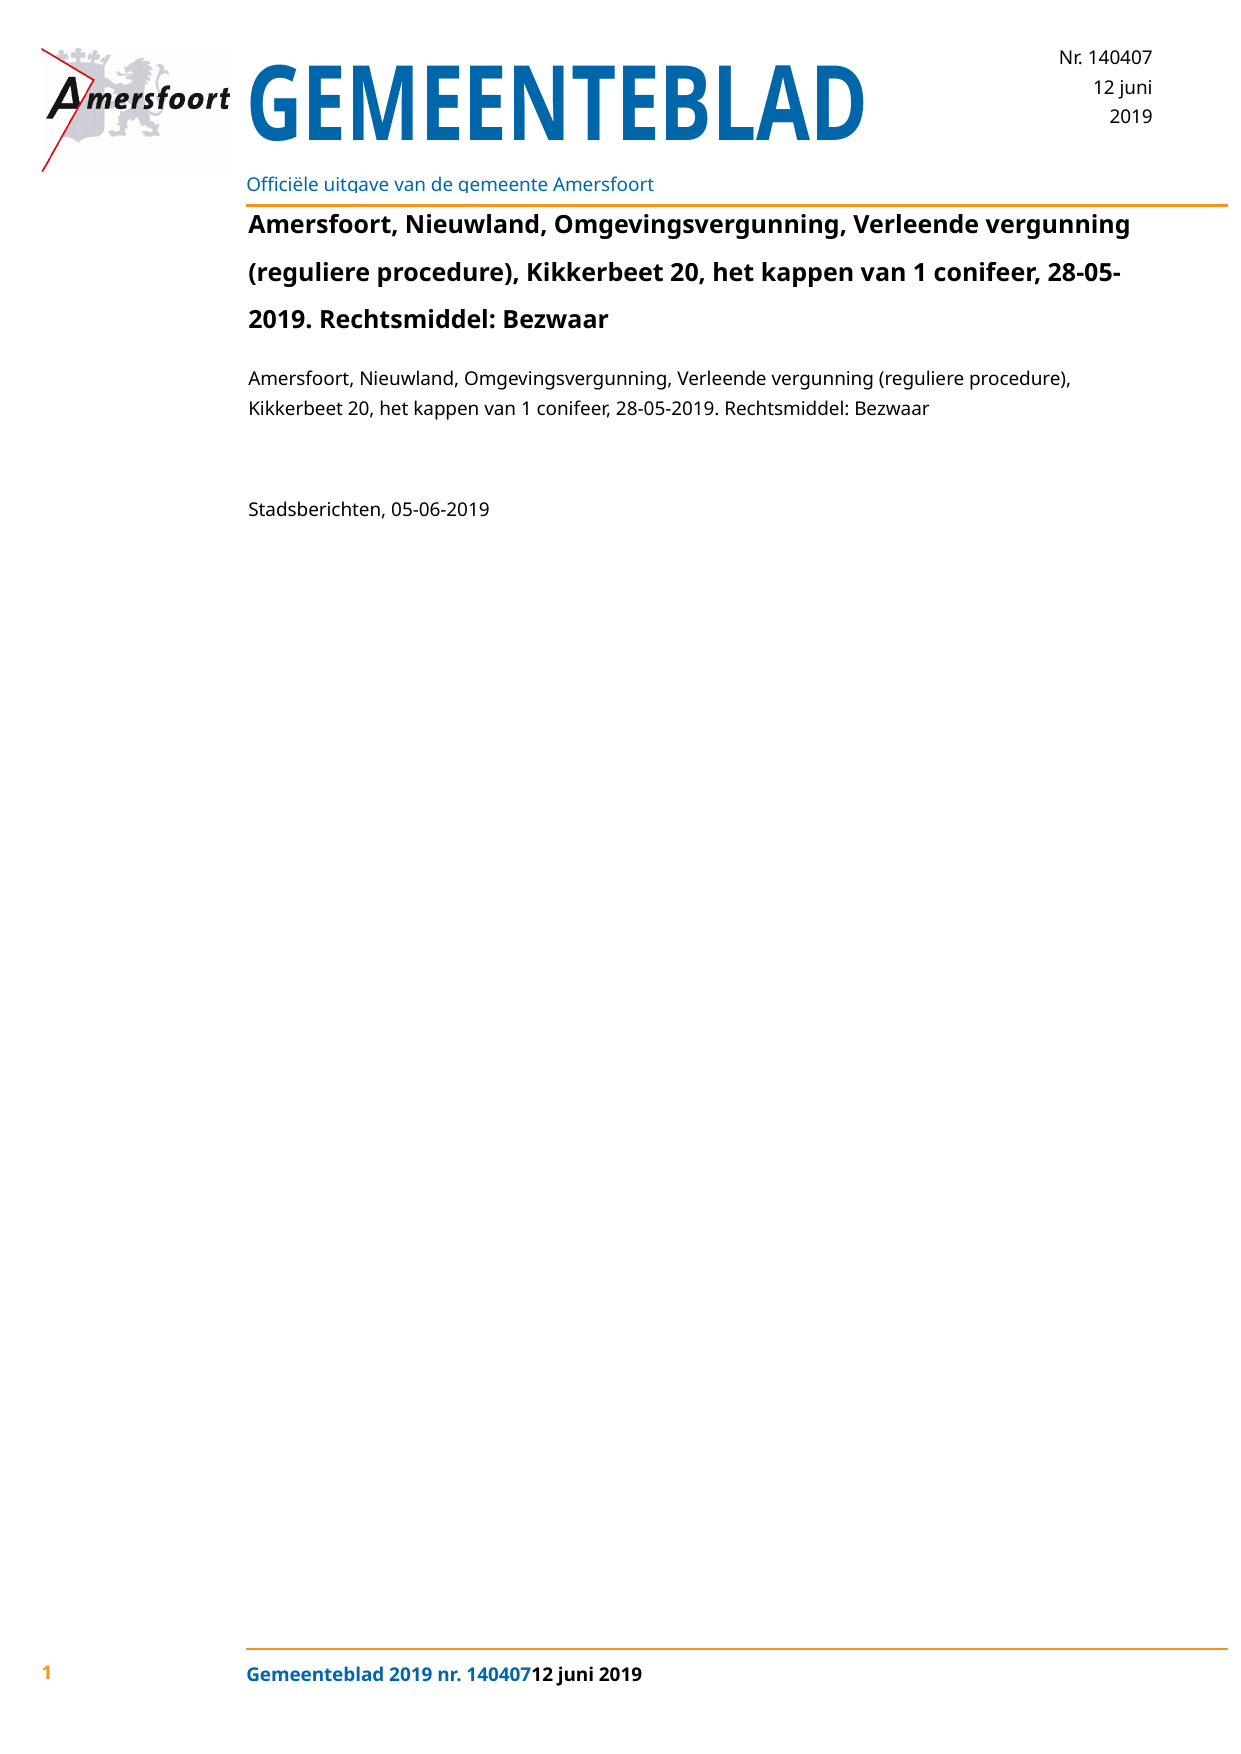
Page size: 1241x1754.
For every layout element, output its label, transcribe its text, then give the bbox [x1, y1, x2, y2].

text Stadsberichten, 05-06-2019 [248, 496, 1152, 522]
text Amersfoort, Nieuwland, Omgevingsvergunning, Verleende vergunning (reguliere procedure), Kikkerbeet 20, het kappen van 1 conifeer, 28-05-2019. Rechtsmiddel: Bezwaar [248, 207, 1152, 336]
picture [41, 47, 231, 172]
text Amersfoort, Nieuwland, Omgevingsvergunning, Verleende vergunning (reguliere procedure), Kikkerbeet 20, het kappen van 1 conifeer, 28-05-2019. Rechtsmiddel: Bezwaar [248, 366, 1152, 421]
